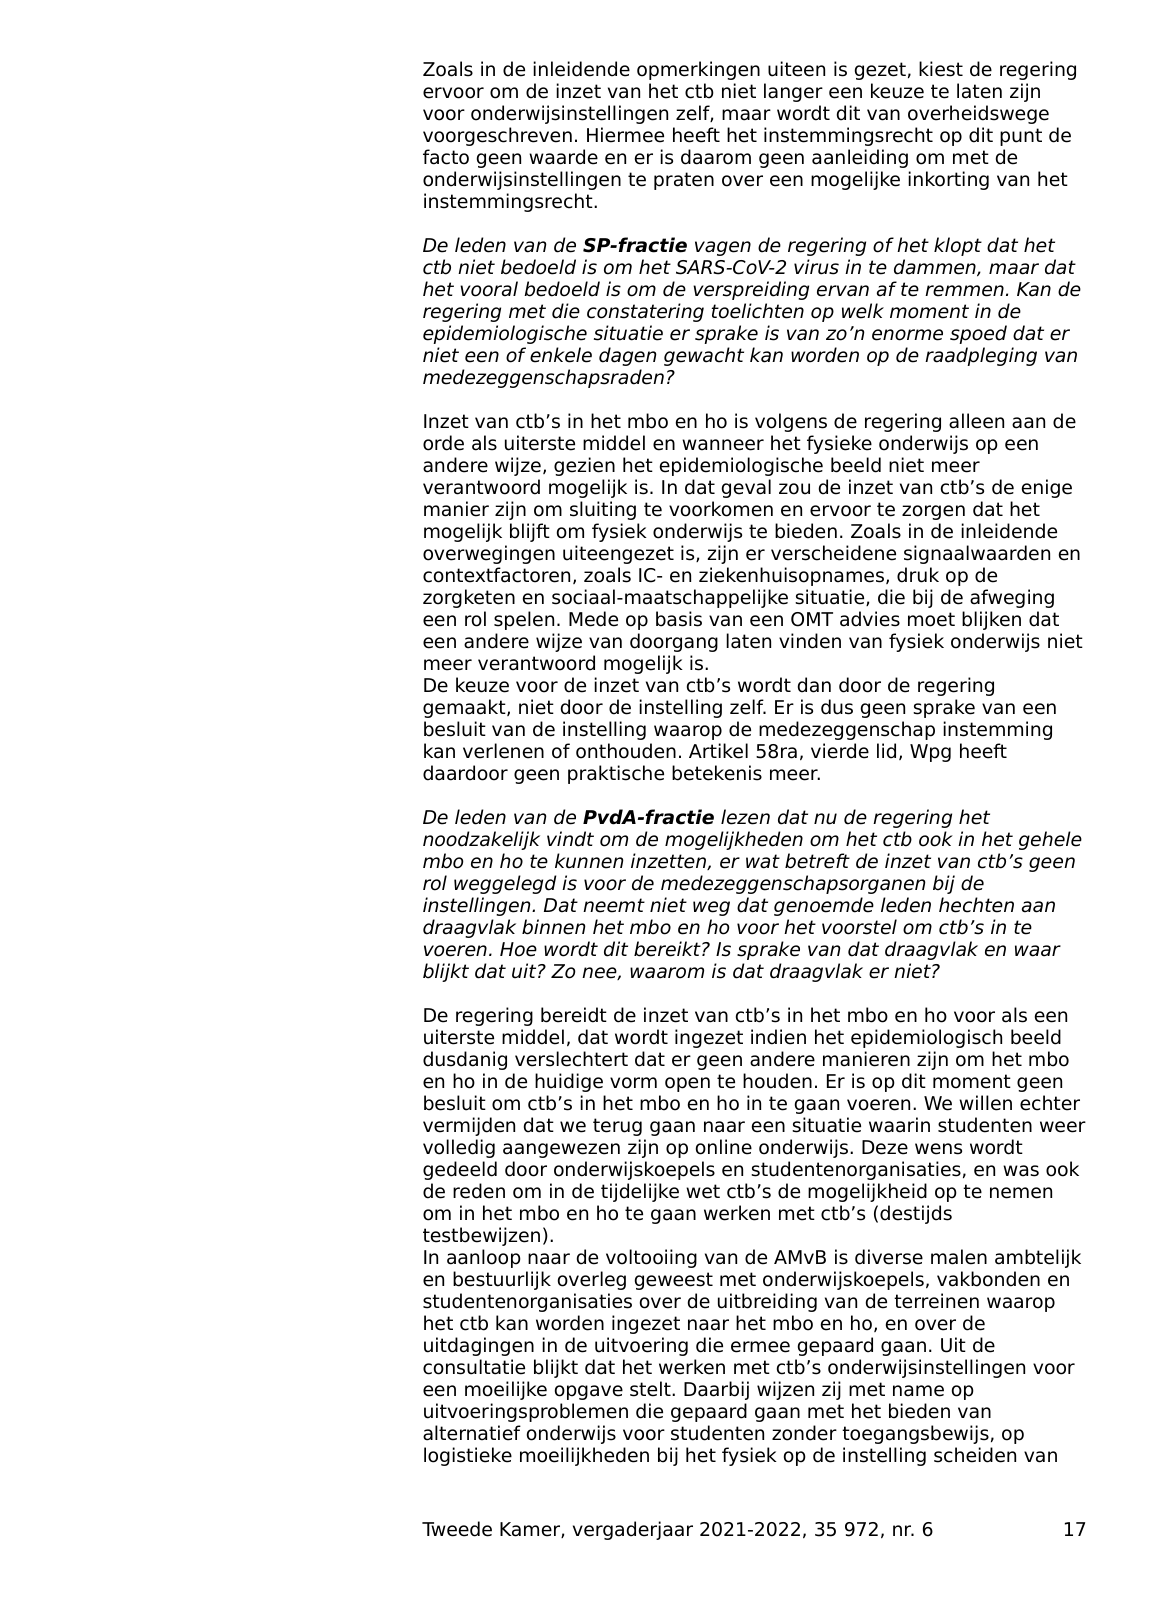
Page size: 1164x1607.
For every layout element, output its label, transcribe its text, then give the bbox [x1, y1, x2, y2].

text De regering bereidt de inzet van ctb’s in het mbo en ho voor als een uiterste middel, dat wordt ingezet indien het epidemiologisch beeld dusdanig verslechtert dat er geen andere manieren zijn om het mbo en ho in de huidige vorm open te houden. Er is op dit moment geen besluit om ctb’s in het mbo en ho in te gaan voeren. We willen echter vermijden dat we terug gaan naar een situatie waarin studenten weer volledig aangewezen zijn op online onderwijs. Deze wens wordt gedeeld door onderwijskoepels en studentenorganisaties, en was ook de reden om in de tijdelijke wet ctb’s de mogelijkheid op te nemen om in het mbo en ho te gaan werken met ctb’s (destijds testbewijzen). [422, 1005, 1087, 1247]
text Inzet van ctb’s in het mbo en ho is volgens de regering alleen aan de orde als uiterste middel en wanneer het fysieke onderwijs op een andere wijze, gezien het epidemiologische beeld niet meer verantwoord mogelijk is. In dat geval zou de inzet van ctb’s de enige manier zijn om sluiting te voorkomen en ervoor te zorgen dat het mogelijk blijft om fysiek onderwijs te bieden. Zoals in de inleidende overwegingen uiteengezet is, zijn er verscheidene signaalwaarden en contextfactoren, zoals IC- en ziekenhuisopnames, druk op de zorgketen en sociaal-maatschappelijke situatie, die bij de afweging een rol spelen. Mede op basis van een OMT advies moet blijken dat een andere wijze van doorgang laten vinden van fysiek onderwijs niet meer verantwoord mogelijk is. [422, 411, 1087, 675]
text De leden van de SP-fractie vagen de regering of het klopt dat het ctb niet bedoeld is om het SARS-CoV-2 virus in te dammen, maar dat het vooral bedoeld is om de verspreiding ervan af te remmen. Kan de regering met die constatering toelichten op welk moment in de epidemiologische situatie er sprake is van zo’n enorme spoed dat er niet een of enkele dagen gewacht kan worden op de raadpleging van medezeggenschapsraden? [422, 235, 1087, 389]
text De keuze voor de inzet van ctb’s wordt dan door de regering gemaakt, niet door de instelling zelf. Er is dus geen sprake van een besluit van de instelling waarop de medezeggenschap instemming kan verlenen of onthouden. Artikel 58ra, vierde lid, Wpg heeft daardoor geen praktische betekenis meer. [422, 675, 1087, 785]
text De leden van de PvdA-fractie lezen dat nu de regering het noodzakelijk vindt om de mogelijkheden om het ctb ook in het gehele mbo en ho te kunnen inzetten, er wat betreft de inzet van ctb’s geen rol weggelegd is voor de medezeggenschapsorganen bij de instellingen. Dat neemt niet weg dat genoemde leden hechten aan draagvlak binnen het mbo en ho voor het voorstel om ctb’s in te voeren. Hoe wordt dit bereikt? Is sprake van dat draagvlak en waar blijkt dat uit? Zo nee, waarom is dat draagvlak er niet? [422, 807, 1087, 983]
text Zoals in de inleidende opmerkingen uiteen is gezet, kiest de regering ervoor om de inzet van het ctb niet langer een keuze te laten zijn voor onderwijsinstellingen zelf, maar wordt dit van overheidswege voorgeschreven. Hiermee heeft het instemmingsrecht op dit punt de facto geen waarde en er is daarom geen aanleiding om met de onderwijsinstellingen te praten over een mogelijke inkorting van het instemmingsrecht. [422, 59, 1087, 213]
text In aanloop naar de voltooiing van de AMvB is diverse malen ambtelijk en bestuurlijk overleg geweest met onderwijskoepels, vakbonden en studentenorganisaties over de uitbreiding van de terreinen waarop het ctb kan worden ingezet naar het mbo en ho, en over de uitdagingen in de uitvoering die ermee gepaard gaan. Uit de consultatie blijkt dat het werken met ctb’s onderwijsinstellingen voor een moeilijke opgave stelt. Daarbij wijzen zij met name op uitvoeringsproblemen die gepaard gaan met het bieden van alternatief onderwijs voor studenten zonder toegangsbewijs, op logistieke moeilijkheden bij het fysiek op de instelling scheiden van [422, 1247, 1087, 1467]
